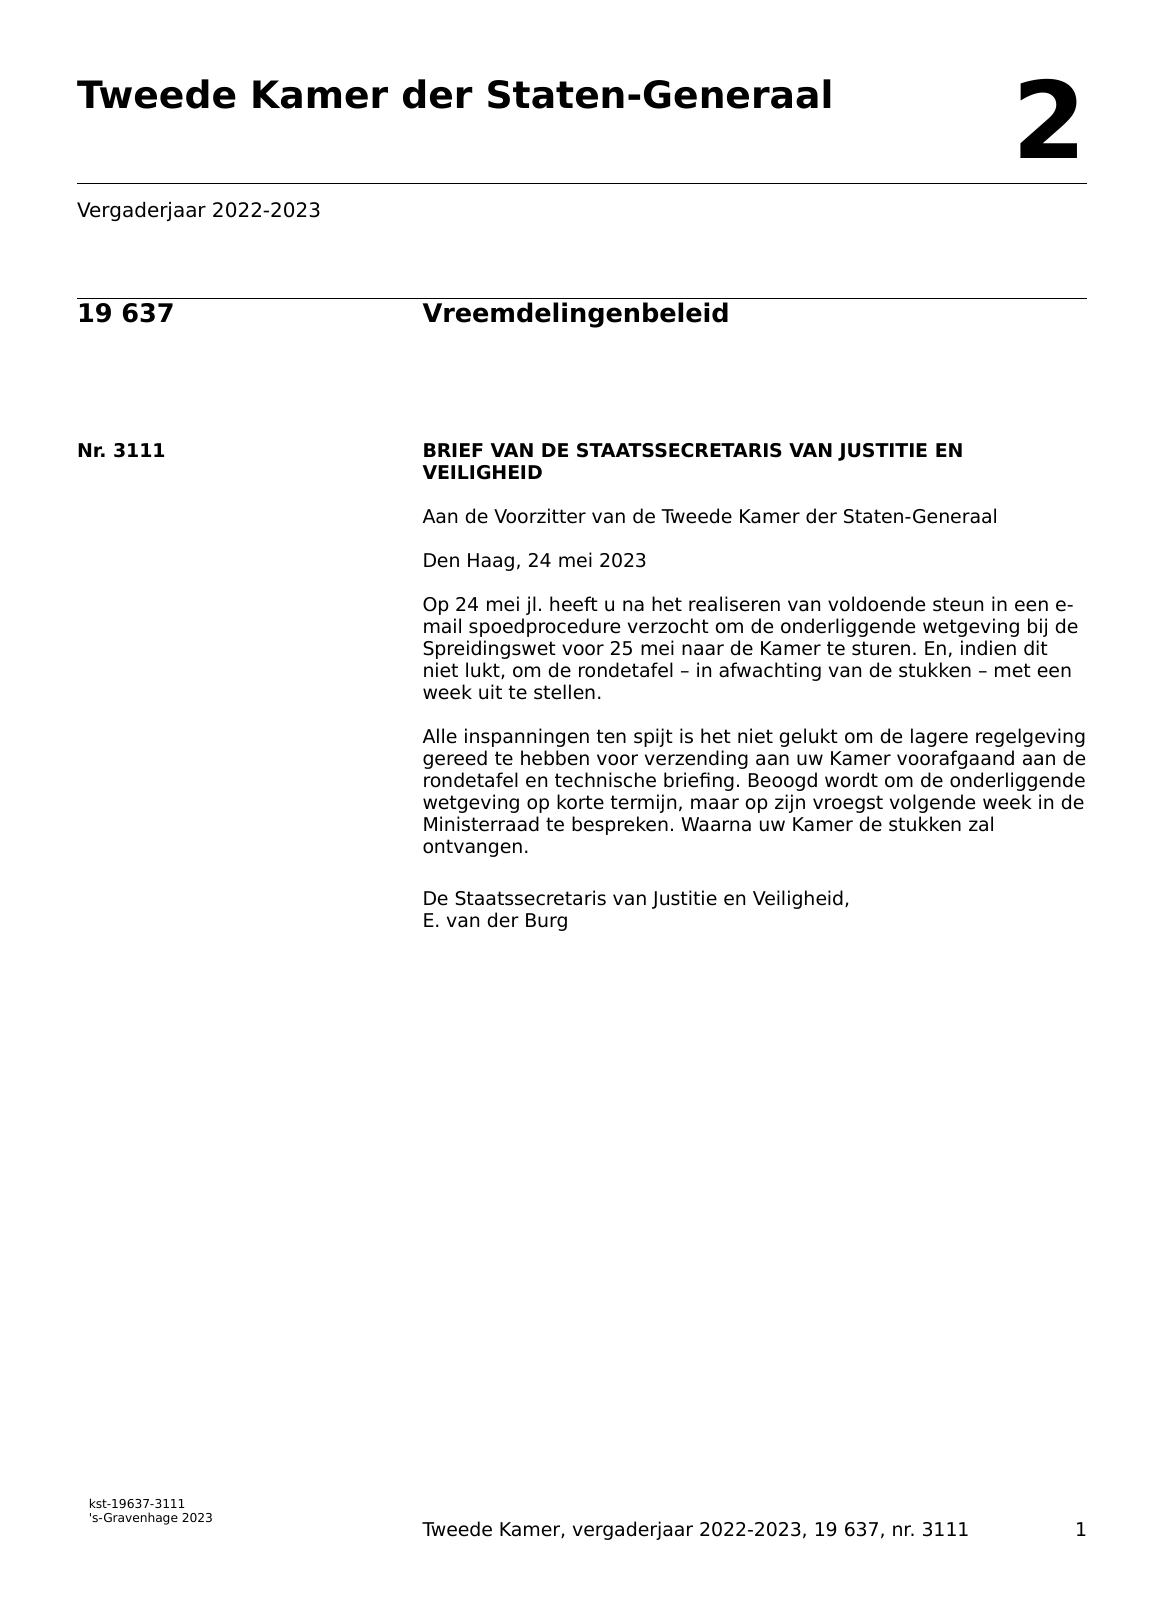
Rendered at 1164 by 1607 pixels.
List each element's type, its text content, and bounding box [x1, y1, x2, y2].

text Alle inspanningen ten spijt is het niet gelukt om de lagere regelgeving gereed te hebben voor verzending aan uw Kamer voorafgaand aan de rondetafel en technische briefing. Beoogd wordt om de onderliggende wetgeving op korte termijn, maar op zijn vroegst volgende week in de Ministerraad te bespreken. Waarna uw Kamer de stukken zal ontvangen. [422, 726, 1087, 858]
text De Staatssecretaris van Justitie en Veiligheid, E. van der Burg [422, 888, 1087, 932]
subtitle Nr. 3111 BRIEF VAN DE STAATSSECRETARIS VAN JUSTITIE EN VEILIGHEID [77, 440, 1087, 484]
text 's-Gravenhage 2023 [88, 1511, 323, 1525]
text Aan de Voorzitter van de Tweede Kamer der Staten-Generaal [422, 506, 1087, 528]
text Op 24 mei jl. heeft u na het realiseren van voldoende steun in een e-mail spoedprocedure verzocht om de onderliggende wetgeving bij de Spreidingswet voor 25 mei naar de Kamer te sturen. En, indien dit niet lukt, om de rondetafel – in afwachting van de stukken – met een week uit te stellen. [422, 594, 1087, 704]
table_cell Vergaderjaar 2022-2023 [77, 184, 1087, 298]
text kst-19637-3111 [88, 1497, 323, 1511]
text Den Haag, 24 mei 2023 [422, 550, 1087, 572]
table_header 2 [886, 59, 1087, 183]
subtitle 19 637 Vreemdelingenbeleid [77, 299, 1087, 329]
table_header Tweede Kamer der Staten-Generaal [77, 59, 886, 183]
